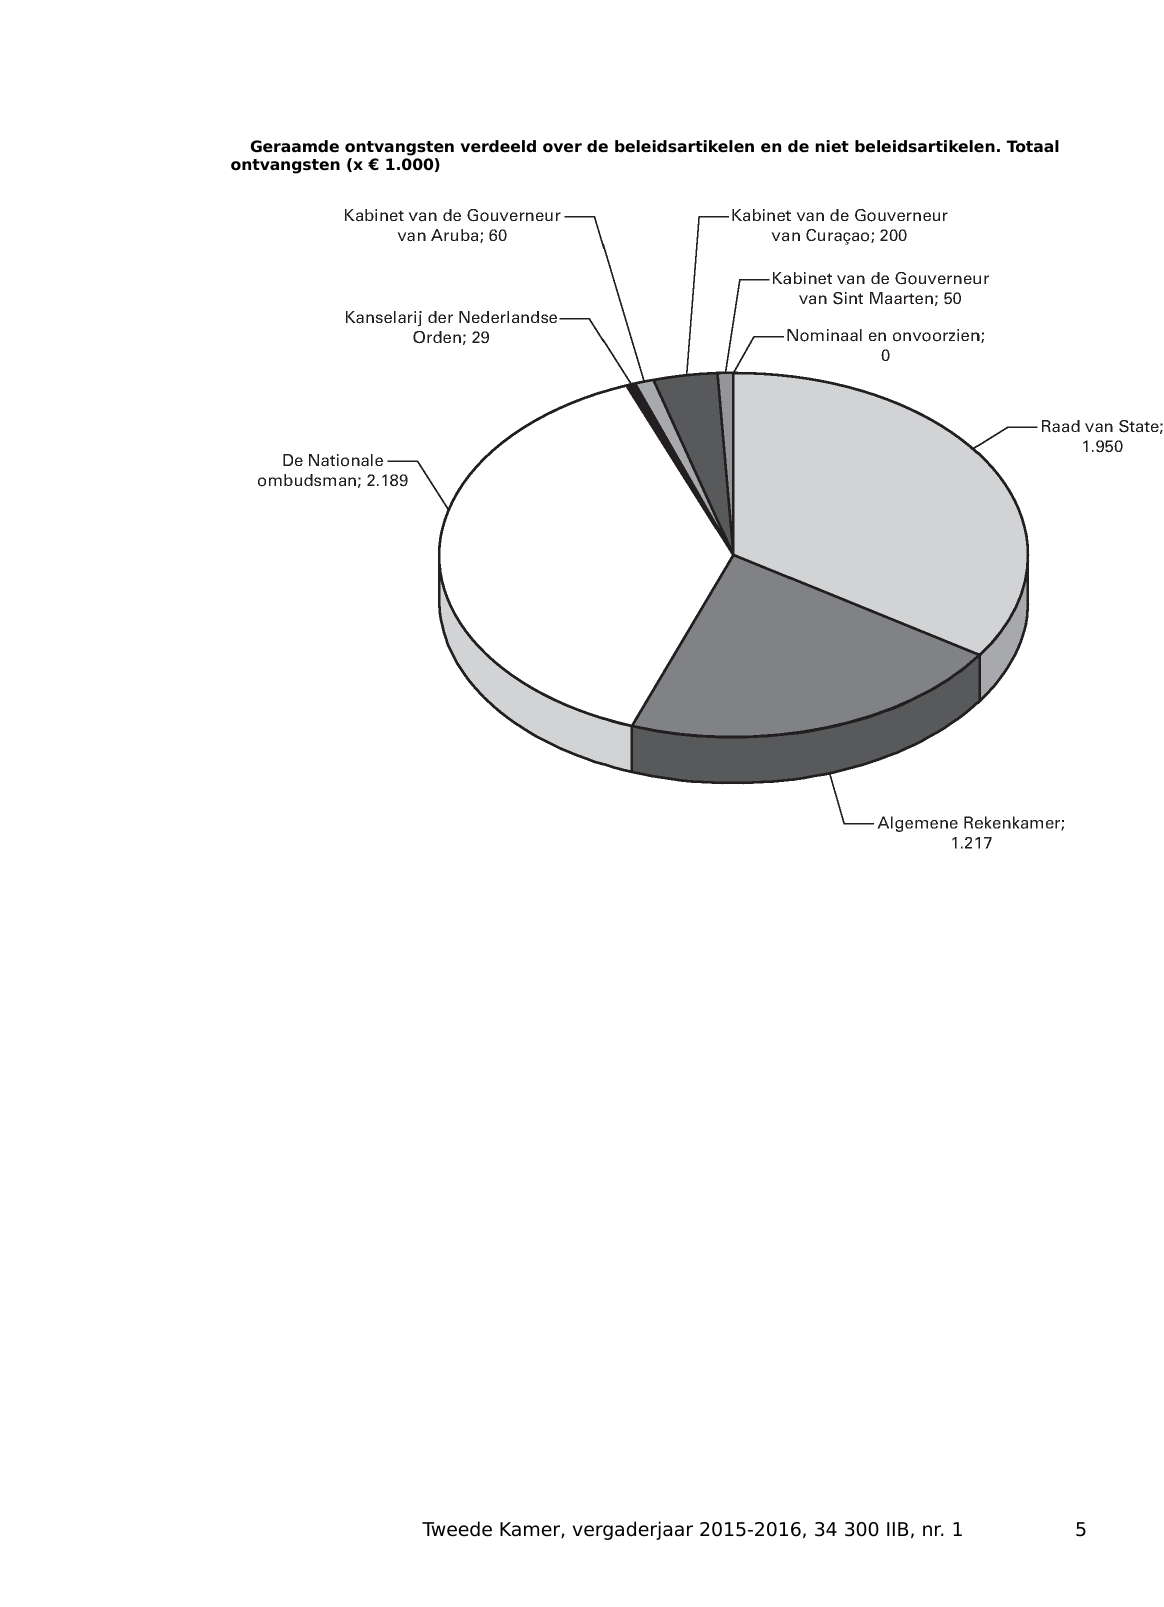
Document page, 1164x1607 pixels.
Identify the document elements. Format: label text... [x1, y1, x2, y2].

text Geraamde ontvangsten verdeeld over de beleidsartikelen en de niet beleidsartikelen. Totaal ontvangsten (x € 1.000) [230, 138, 1163, 174]
picture [230, 207, 1164, 852]
